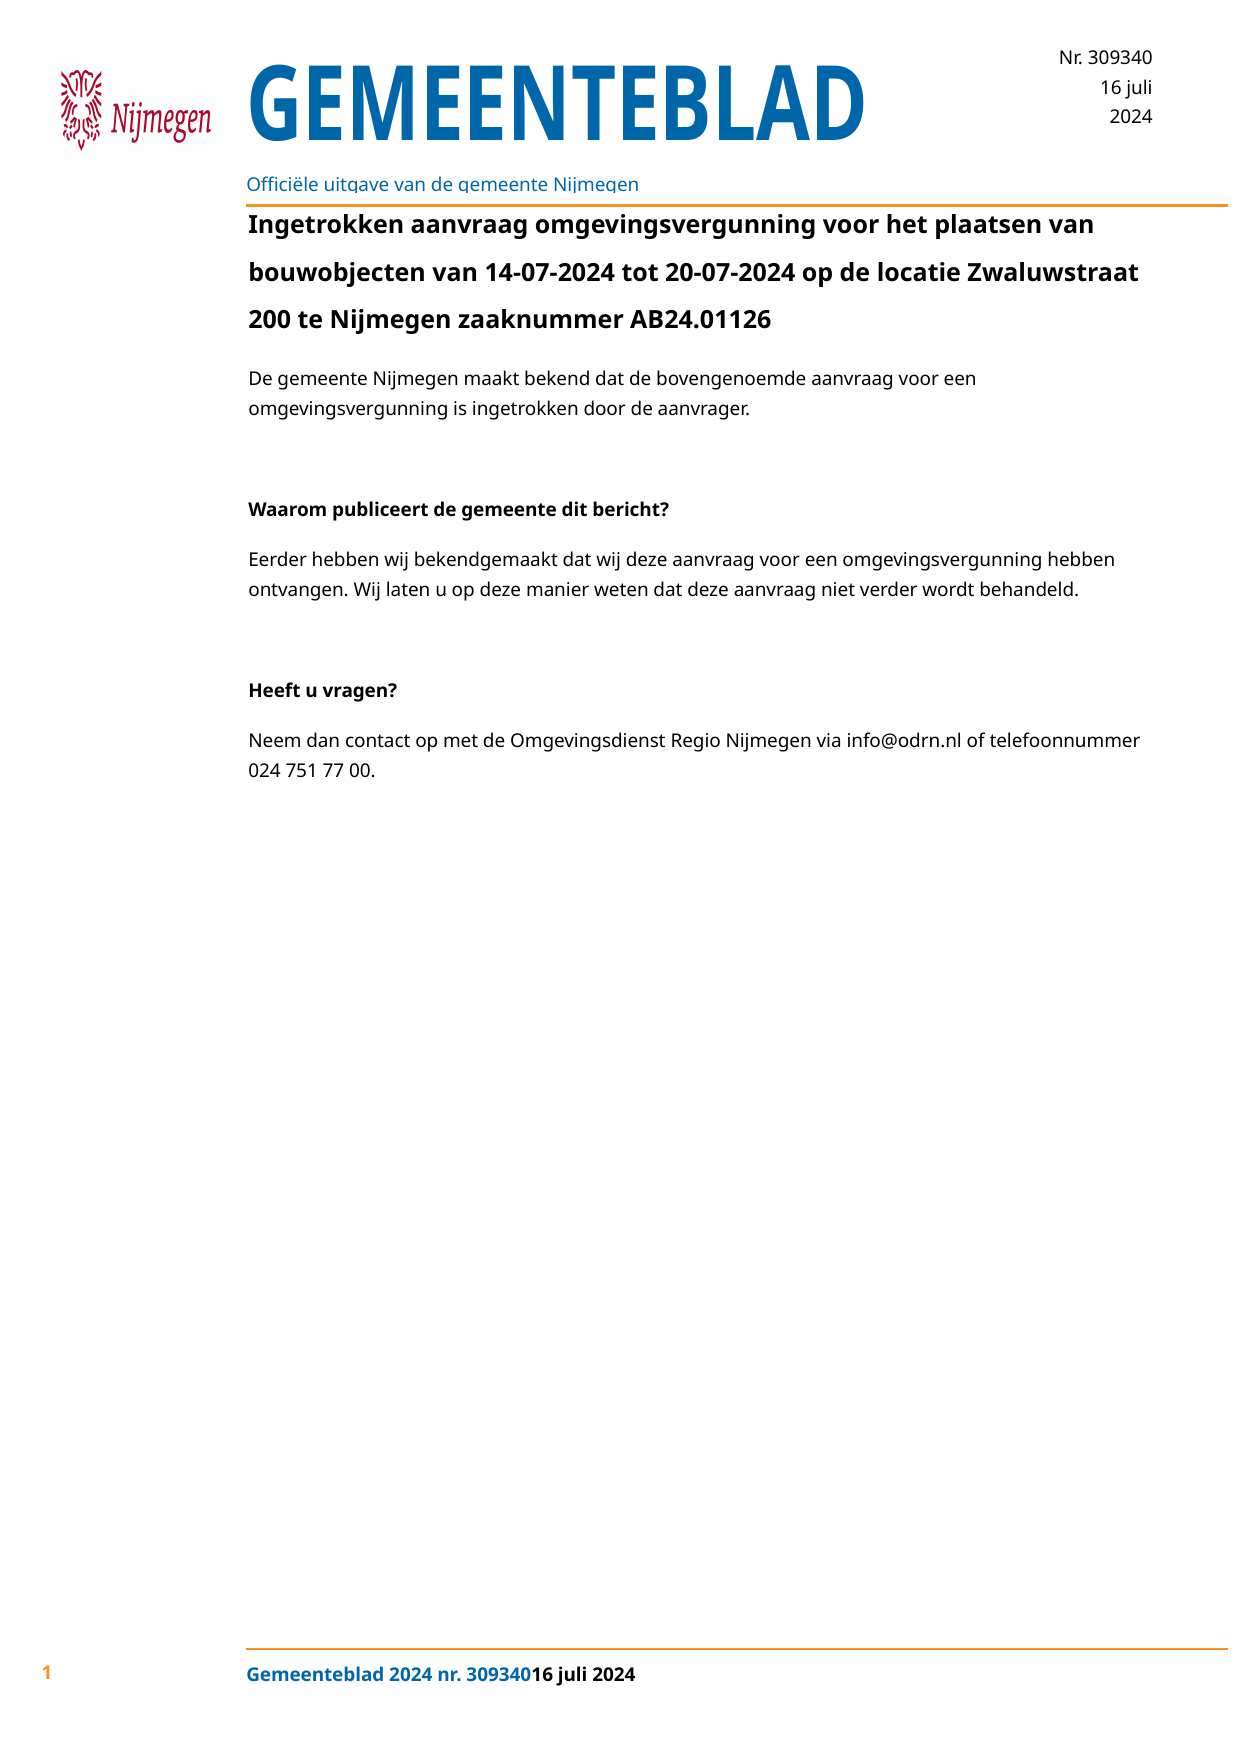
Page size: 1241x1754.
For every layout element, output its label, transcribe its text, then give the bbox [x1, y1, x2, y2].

text Neem dan contact op met de Omgevingsdienst Regio Nijmegen via info@odrn.nl of telefoonnummer 024 751 77 00. [248, 727, 1152, 782]
text Ingetrokken aanvraag omgevingsvergunning voor het plaatsen van bouwobjecten van 14-07-2024 tot 20-07-2024 op de locatie Zwaluwstraat 200 te Nijmegen zaaknummer AB24.01126 [248, 207, 1152, 336]
text Eerder hebben wij bekendgemaakt dat wij deze aanvraag voor een omgevingsvergunning hebben ontvangen. Wij laten u op deze manier weten dat deze aanvraag niet verder wordt behandeld. [248, 546, 1152, 602]
text Waarom publiceert de gemeente dit bericht? [248, 496, 1152, 522]
text Heeft u vragen? [248, 677, 1152, 702]
picture [41, 47, 231, 172]
text De gemeente Nijmegen maakt bekend dat de bovengenoemde aanvraag voor een omgevingsvergunning is ingetrokken door de aanvrager. [248, 366, 1152, 421]
